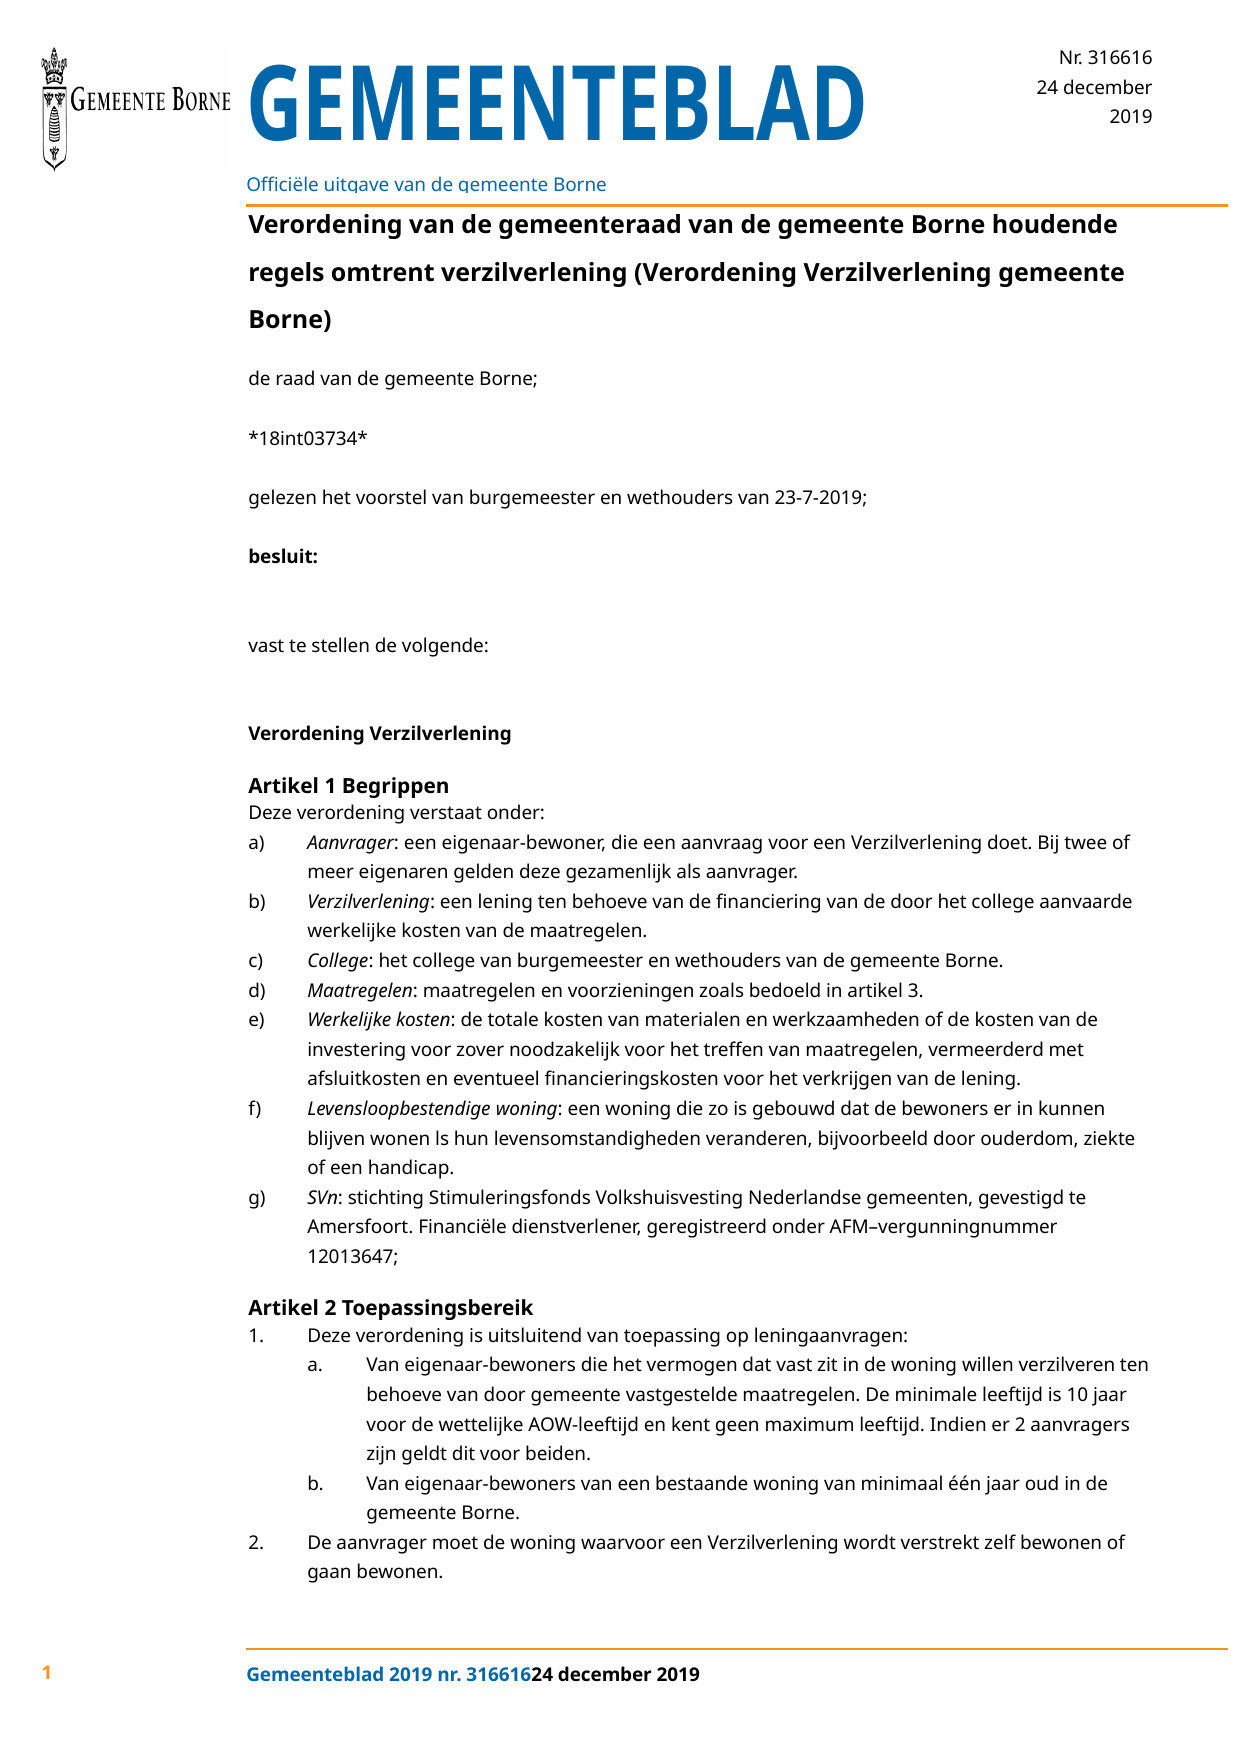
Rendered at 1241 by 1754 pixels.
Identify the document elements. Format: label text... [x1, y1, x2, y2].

list Deze verordening is uitsluitend van toepassing op leningaanvragen: [248, 1322, 1152, 1348]
list SVn: stichting Stimuleringsfonds Volkshuisvesting Nederlandse gemeenten, gevestigd te Amersfoort. Financiële dienstverlener, geregistreerd onder AFM–vergunningnummer 12013647; [248, 1184, 1152, 1269]
text besluit: [248, 543, 1152, 569]
picture [41, 47, 231, 172]
text *18int03734* [248, 425, 1152, 450]
text de raad van de gemeente Borne; [248, 366, 1152, 391]
text Verordening van de gemeenteraad van de gemeente Borne houdende regels omtrent verzilverlening (Verordening Verzilverlening gemeente Borne) [248, 207, 1152, 336]
list Levensloopbestendige woning: een woning die zo is gebouwd dat de bewoners er in kunnen blijven wonen ls hun levensomstandigheden veranderen, bijvoorbeeld door ouderdom, ziekte of een handicap. [248, 1095, 1152, 1180]
list De aanvrager moet de woning waarvoor een Verzilverlening wordt verstrekt zelf bewonen of gaan bewonen. [248, 1529, 1152, 1584]
text vast te stellen de volgende: [248, 632, 1152, 657]
list Aanvrager: een eigenaar-bewoner, die een aanvraag voor een Verzilverlening doet. Bij twee of meer eigenaren gelden deze gezamenlijk als aanvrager. [248, 829, 1152, 884]
text Verordening Verzilverlening [248, 721, 1152, 746]
list Werkelijke kosten: de totale kosten van materialen en werkzaamheden of de kosten van de investering voor zover noodzakelijk voor het treffen van maatregelen, vermeerderd met afsluitkosten en eventueel financieringskosten voor het verkrijgen van de lening. [248, 1006, 1152, 1091]
list Verzilverlening: een lening ten behoeve van de financiering van de door het college aanvaarde werkelijke kosten van de maatregelen. [248, 888, 1152, 943]
text Artikel 1 Begrippen [248, 771, 1152, 799]
text Deze verordening verstaat onder: [248, 799, 1152, 825]
text gelezen het voorstel van burgemeester en wethouders van 23-7-2019; [248, 484, 1152, 509]
text Artikel 2 Toepassingsbereik [248, 1293, 1152, 1322]
list Van eigenaar-bewoners van een bestaande woning van minimaal één jaar oud in de gemeente Borne. [307, 1470, 1152, 1525]
list College: het college van burgemeester en wethouders van de gemeente Borne. [248, 947, 1152, 973]
list Maatregelen: maatregelen en voorzieningen zoals bedoeld in artikel 3. [248, 977, 1152, 1003]
list Van eigenaar-bewoners die het vermogen dat vast zit in de woning willen verzilveren ten behoeve van door gemeente vastgestelde maatregelen. De minimale leeftijd is 10 jaar voor de wettelijke AOW-leeftijd en kent geen maximum leeftijd. Indien er 2 aanvragers zijn geldt dit voor beiden. [307, 1352, 1152, 1466]
